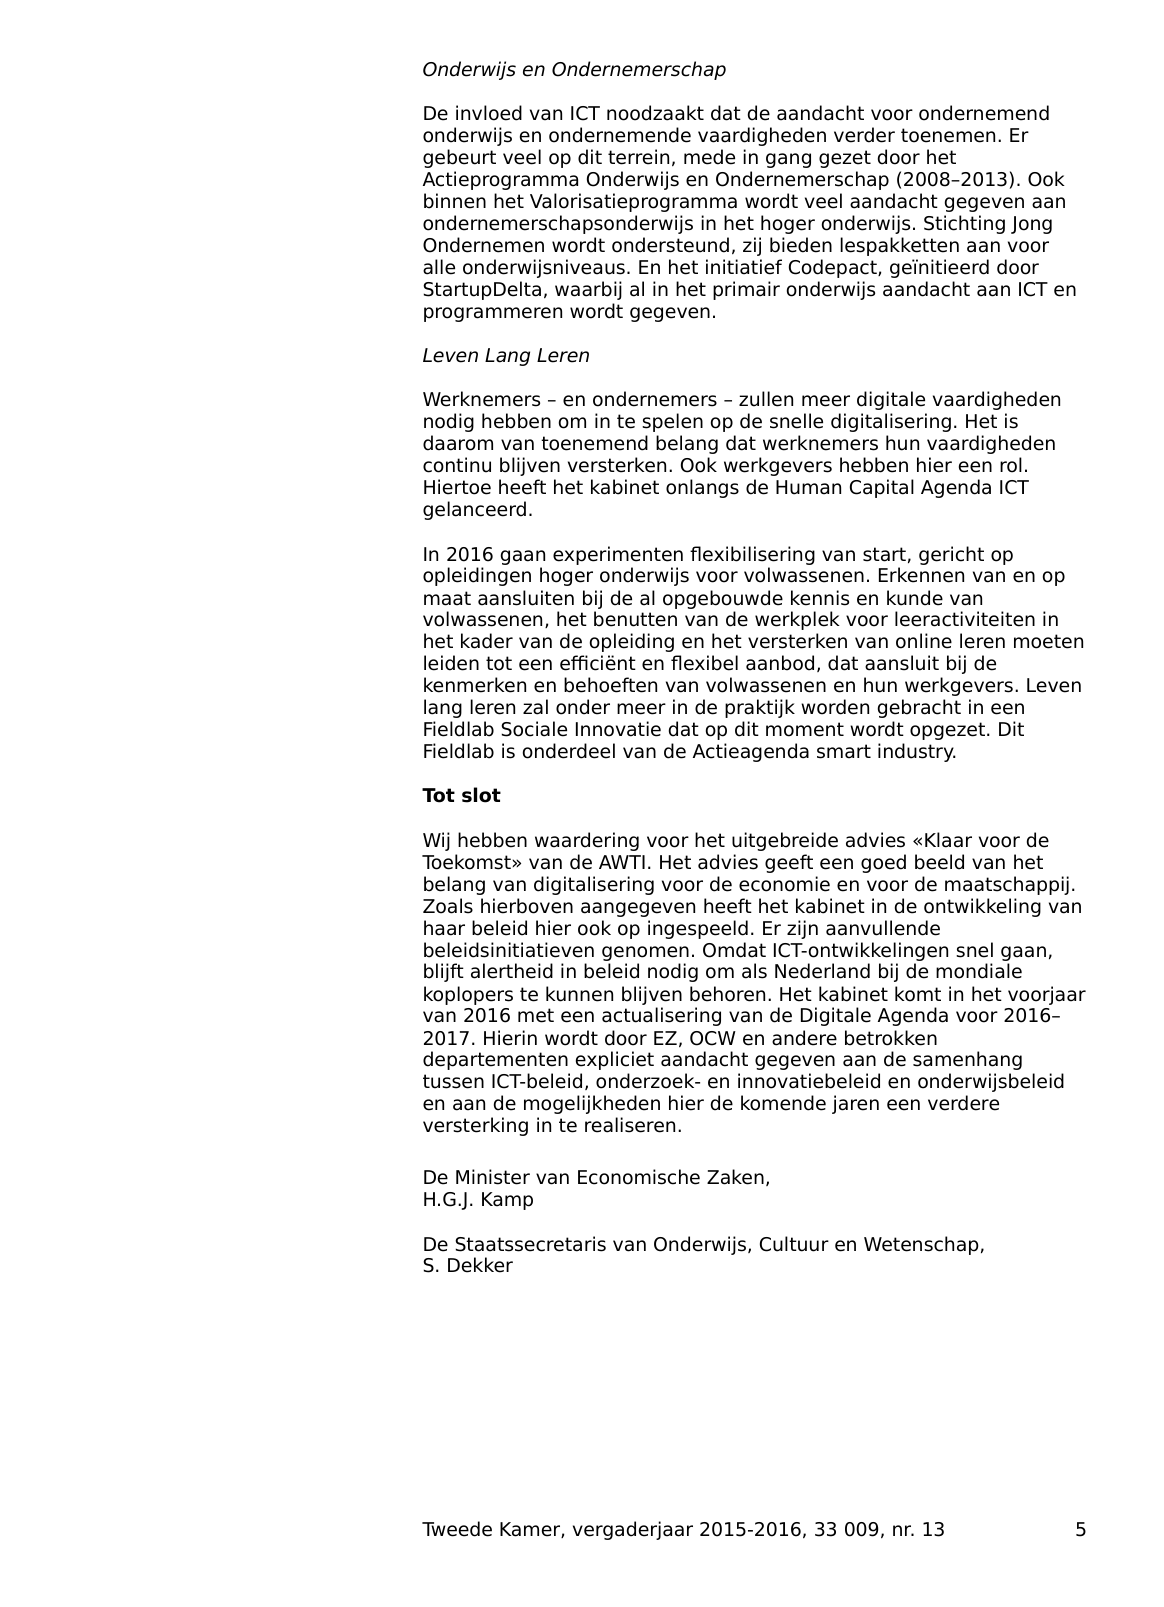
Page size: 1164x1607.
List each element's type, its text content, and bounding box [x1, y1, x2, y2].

subtitle Leven Lang Leren [422, 345, 1087, 367]
subtitle Tot slot [422, 785, 1087, 807]
text Wij hebben waardering voor het uitgebreide advies «Klaar voor de Toekomst» van de AWTI. Het advies geeft een goed beeld van het belang van digitalisering voor de economie en voor de maatschappij. Zoals hierboven aangegeven heeft het kabinet in de ontwikkeling van haar beleid hier ook op ingespeeld. Er zijn aanvullende beleidsinitiatieven genomen. Omdat ICT-ontwikkelingen snel gaan, blijft alertheid in beleid nodig om als Nederland bij de mondiale koplopers te kunnen blijven behoren. Het kabinet komt in het voorjaar van 2016 met een actualisering van de Digitale Agenda voor 2016–2017. Hierin wordt door EZ, OCW en andere betrokken departementen expliciet aandacht gegeven aan de samenhang tussen ICT-beleid, onderzoek- en innovatiebeleid en onderwijsbeleid en aan de mogelijkheden hier de komende jaren een verdere versterking in te realiseren. [422, 829, 1087, 1137]
text Werknemers – en ondernemers – zullen meer digitale vaardigheden nodig hebben om in te spelen op de snelle digitalisering. Het is daarom van toenemend belang dat werknemers hun vaardigheden continu blijven versterken. Ook werkgevers hebben hier een rol. Hiertoe heeft het kabinet onlangs de Human Capital Agenda ICT gelanceerd. [422, 389, 1087, 521]
text De Staatssecretaris van Onderwijs, Cultuur en Wetenschap, S. Dekker [422, 1233, 1087, 1277]
text In 2016 gaan experimenten flexibilisering van start, gericht op opleidingen hoger onderwijs voor volwassenen. Erkennen van en op maat aansluiten bij de al opgebouwde kennis en kunde van volwassenen, het benutten van de werkplek voor leeractiviteiten in het kader van de opleiding en het versterken van online leren moeten leiden tot een efficiënt en flexibel aanbod, dat aansluit bij de kenmerken en behoeften van volwassenen en hun werkgevers. Leven lang leren zal onder meer in de praktijk worden gebracht in een Fieldlab Sociale Innovatie dat op dit moment wordt opgezet. Dit Fieldlab is onderdeel van de Actieagenda smart industry. [422, 543, 1087, 763]
text De invloed van ICT noodzaakt dat de aandacht voor ondernemend onderwijs en ondernemende vaardigheden verder toenemen. Er gebeurt veel op dit terrein, mede in gang gezet door het Actieprogramma Onderwijs en Ondernemerschap (2008–2013). Ook binnen het Valorisatieprogramma wordt veel aandacht gegeven aan ondernemerschapsonderwijs in het hoger onderwijs. Stichting Jong Ondernemen wordt ondersteund, zij bieden lespakketten aan voor alle onderwijsniveaus. En het initiatief Codepact, geïnitieerd door StartupDelta, waarbij al in het primair onderwijs aandacht aan ICT en programmeren wordt gegeven. [422, 103, 1087, 323]
subtitle Onderwijs en Ondernemerschap [422, 59, 1087, 81]
text De Minister van Economische Zaken, H.G.J. Kamp [422, 1167, 1087, 1211]
